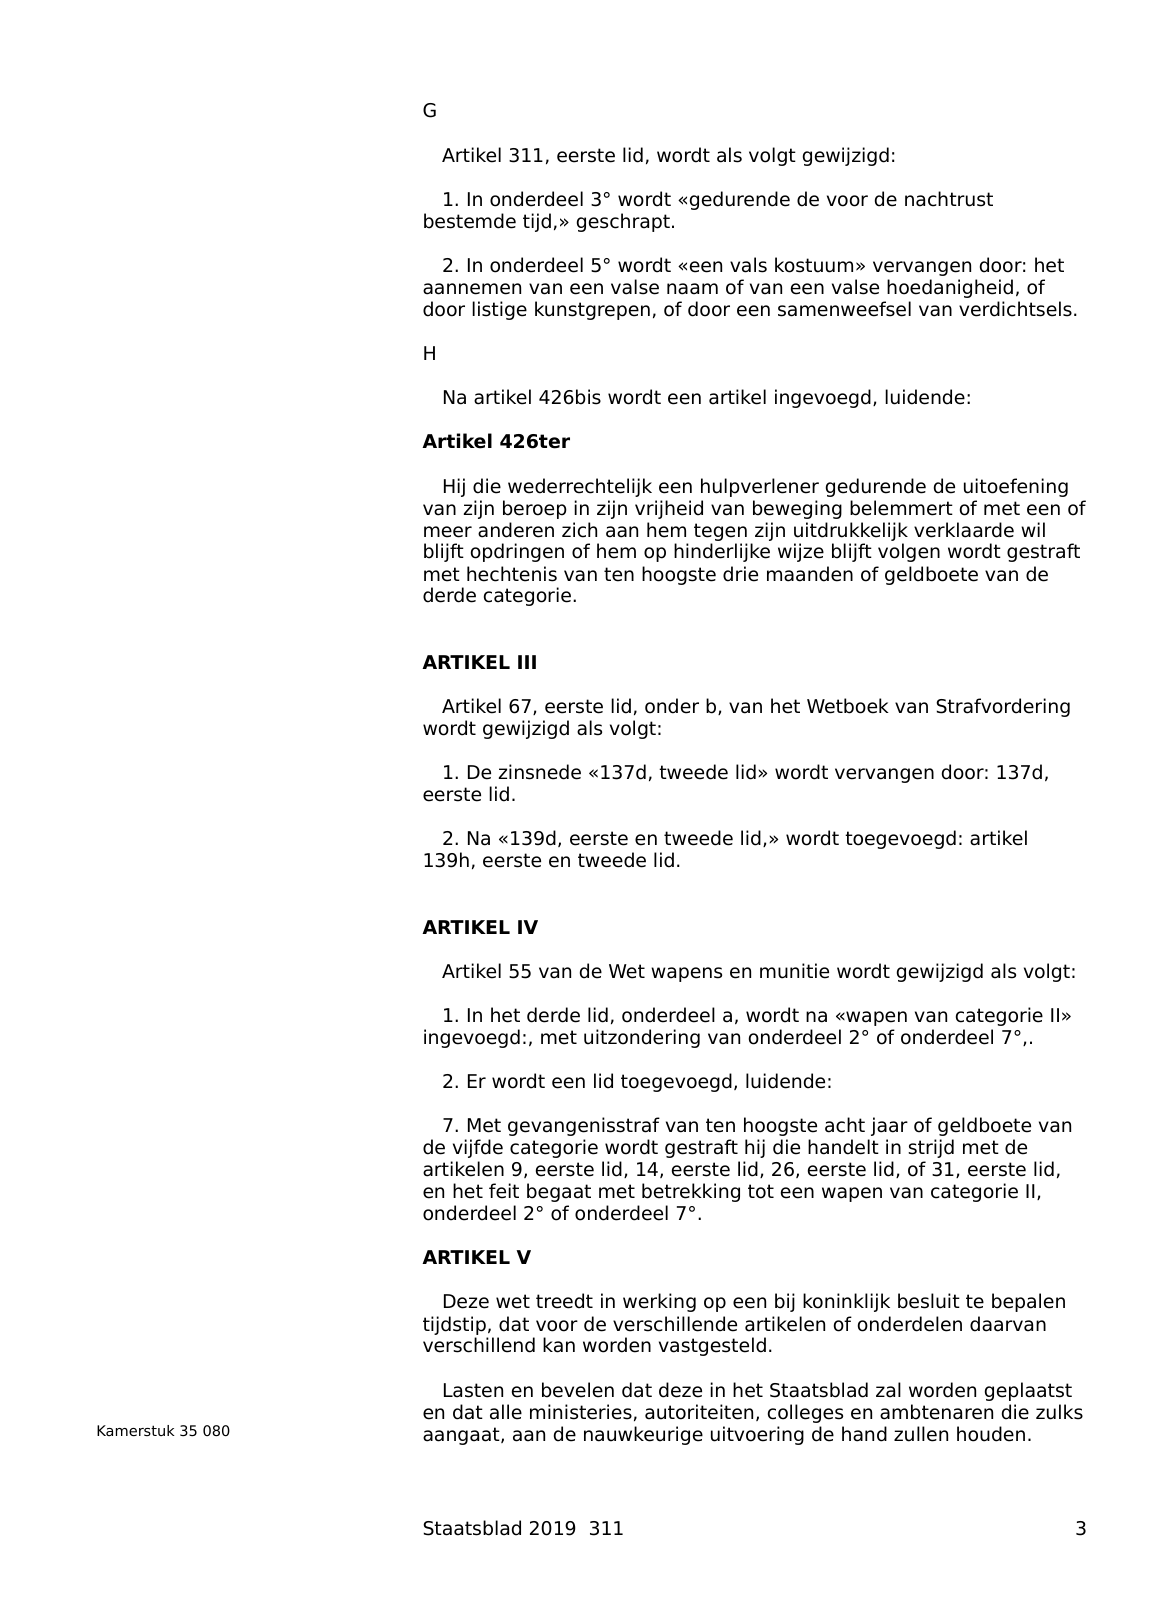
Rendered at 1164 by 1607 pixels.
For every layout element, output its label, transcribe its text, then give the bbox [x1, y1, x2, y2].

text G [422, 100, 1087, 122]
subtitle ARTIKEL IV [422, 917, 1087, 938]
text 7. Met gevangenisstraf van ten hoogste acht jaar of geldboete van de vijfde categorie wordt gestraft hij die handelt in strijd met de artikelen 9, eerste lid, 14, eerste lid, 26, eerste lid, of 31, eerste lid, en het feit begaat met betrekking tot een wapen van categorie II, onderdeel 2° of onderdeel 7°. [422, 1115, 1087, 1225]
text Kamerstuk 35 080 [77, 1422, 396, 1439]
text Artikel 67, eerste lid, onder b, van het Wetboek van Strafvordering wordt gewijzigd als volgt: [422, 696, 1087, 740]
text 2. Na «139d, eerste en tweede lid,» wordt toegevoegd: artikel 139h, eerste en tweede lid. [422, 828, 1087, 872]
text H [422, 343, 1087, 365]
text Artikel 55 van de Wet wapens en munitie wordt gewijzigd als volgt: [422, 961, 1087, 983]
text Deze wet treedt in werking op een bij koninklijk besluit te bepalen tijdstip, dat voor de verschillende artikelen of onderdelen daarvan verschillend kan worden vastgesteld. [422, 1291, 1087, 1357]
text 1. De zinsnede «137d, tweede lid» wordt vervangen door: 137d, eerste lid. [422, 762, 1087, 806]
text Hij die wederrechtelijk een hulpverlener gedurende de uitoefening van zijn beroep in zijn vrijheid van beweging belemmert of met een of meer anderen zich aan hem tegen zijn uitdrukkelijk verklaarde wil blijft opdringen of hem op hinderlijke wijze blijft volgen wordt gestraft met hechtenis van ten hoogste drie maanden of geldboete van de derde categorie. [422, 476, 1087, 607]
text 2. In onderdeel 5° wordt «een vals kostuum» vervangen door: het aannemen van een valse naam of van een valse hoedanigheid, of door listige kunstgrepen, of door een samenweefsel van verdichtsels. [422, 255, 1087, 321]
text Artikel 311, eerste lid, wordt als volgt gewijzigd: [422, 144, 1087, 167]
text 1. In onderdeel 3° wordt «gedurende de voor de nachtrust bestemde tijd,» geschrapt. [422, 189, 1087, 233]
text Lasten en bevelen dat deze in het Staatsblad zal worden geplaatst en dat alle ministeries, autoriteiten, colleges en ambtenaren die zulks aangaat, aan de nauwkeurige uitvoering de hand zullen houden. [422, 1379, 1087, 1446]
subtitle Artikel 426ter [422, 431, 1087, 453]
subtitle ARTIKEL V [422, 1247, 1087, 1269]
subtitle ARTIKEL III [422, 652, 1087, 674]
text Na artikel 426bis wordt een artikel ingevoegd, luidende: [422, 387, 1087, 409]
text 1. In het derde lid, onderdeel a, wordt na «wapen van categorie II» ingevoegd:, met uitzondering van onderdeel 2° of onderdeel 7°,. [422, 1005, 1087, 1049]
text 2. Er wordt een lid toegevoegd, luidende: [422, 1071, 1087, 1093]
